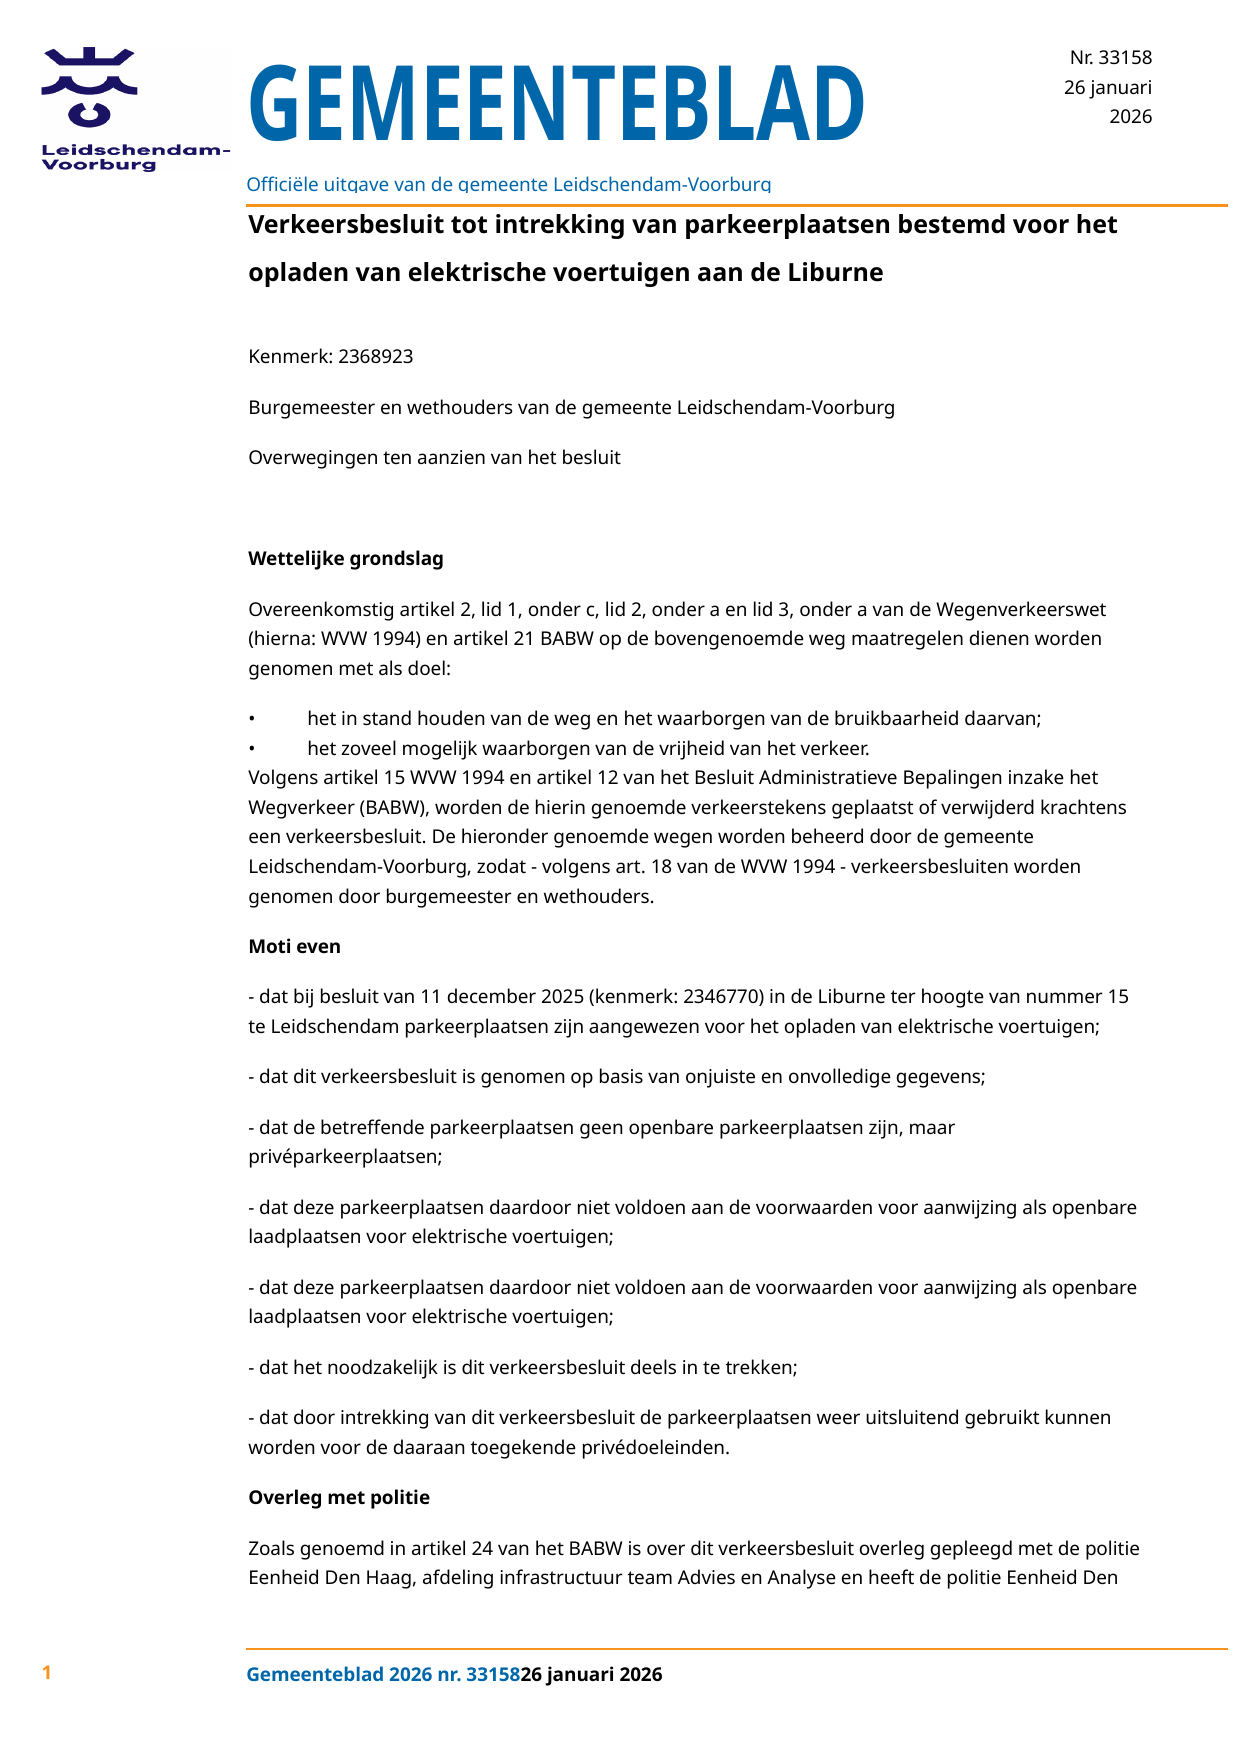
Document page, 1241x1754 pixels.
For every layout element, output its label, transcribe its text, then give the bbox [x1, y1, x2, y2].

text Verkeersbesluit tot intrekking van parkeerplaatsen bestemd voor het opladen van elektrische voertuigen aan de Liburne [248, 207, 1152, 288]
text Kenmerk: 2368923 [248, 344, 1152, 369]
text Overwegingen ten aanzien van het besluit [248, 444, 1152, 470]
text - dat het noodzakelijk is dit verkeersbesluit deels in te trekken; [248, 1354, 1152, 1380]
text Burgemeester en wethouders van de gemeente Leidschendam-Voorburg [248, 394, 1152, 420]
text Zoals genoemd in artikel 24 van het BABW is over dit verkeersbesluit overleg gepleegd met de politie Eenheid Den Haag, afdeling infrastructuur team Advies en Analyse en heeft de politie Eenheid Den [248, 1535, 1152, 1590]
text Overeenkomstig artikel 2, lid 1, onder c, lid 2, onder a en lid 3, onder a van de Wegenverkeerswet (hierna: WVW 1994) en artikel 21 BABW op de bovengenoemde weg maatregelen dienen worden genomen met als doel: [248, 596, 1152, 681]
text Wettelijke grondslag [248, 545, 1152, 571]
list het zoveel mogelijk waarborgen van de vrijheid van het verkeer. [248, 735, 1152, 761]
text - dat deze parkeerplaatsen daardoor niet voldoen aan de voorwaarden voor aanwijzing als openbare laadplaatsen voor elektrische voertuigen; [248, 1274, 1152, 1329]
text - dat deze parkeerplaatsen daardoor niet voldoen aan de voorwaarden voor aanwijzing als openbare laadplaatsen voor elektrische voertuigen; [248, 1194, 1152, 1249]
picture [41, 47, 231, 172]
text - dat door intrekking van dit verkeersbesluit de parkeerplaatsen weer uitsluitend gebruikt kunnen worden voor de daaraan toegekende privédoeleinden. [248, 1404, 1152, 1460]
text Volgens artikel 15 WVW 1994 en artikel 12 van het Besluit Administratieve Bepalingen inzake het Wegverkeer (BABW), worden de hierin genoemde verkeerstekens geplaatst of verwijderd krachtens een verkeersbesluit. De hieronder genoemde wegen worden beheerd door de gemeente Leidschendam-Voorburg, zodat - volgens art. 18 van de WVW 1994 - verkeersbesluiten worden genomen door burgemeester en wethouders. [248, 764, 1152, 908]
text - dat de betreffende parkeerplaatsen geen openbare parkeerplaatsen zijn, maar privéparkeerplaatsen; [248, 1114, 1152, 1169]
text Overleg met politie [248, 1484, 1152, 1510]
text - dat bij besluit van 11 december 2025 (kenmerk: 2346770) in de Liburne ter hoogte van nummer 15 te Leidschendam parkeerplaatsen zijn aangewezen voor het opladen van elektrische voertuigen; [248, 984, 1152, 1039]
text Moti even [248, 933, 1152, 959]
list het in stand houden van de weg en het waarborgen van de bruikbaarheid daarvan; [248, 705, 1152, 731]
text - dat dit verkeersbesluit is genomen op basis van onjuiste en onvolledige gegevens; [248, 1064, 1152, 1089]
